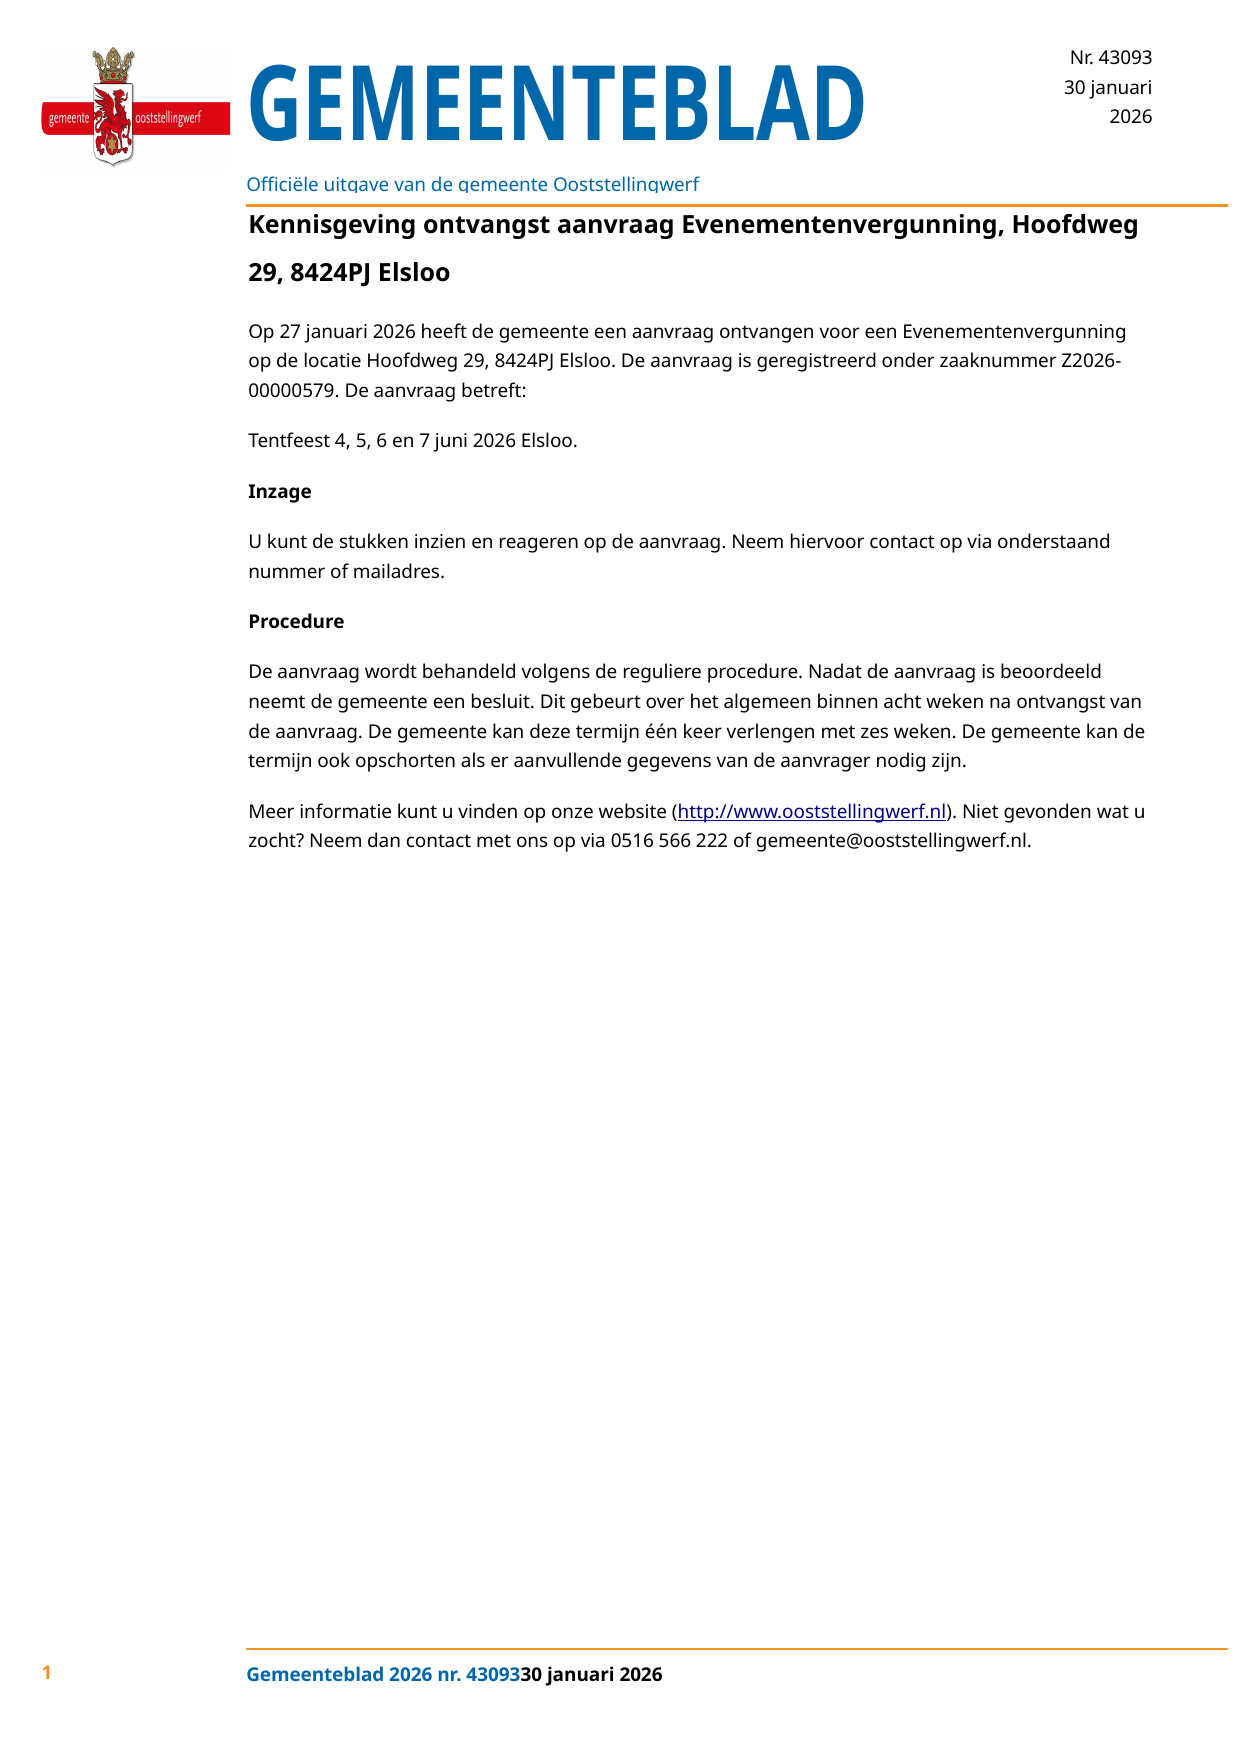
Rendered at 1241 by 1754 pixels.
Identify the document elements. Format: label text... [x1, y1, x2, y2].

text Kennisgeving ontvangst aanvraag Evenementenvergunning, Hoofdweg 29, 8424PJ Elsloo [248, 207, 1152, 288]
text U kunt de stukken inzien en reageren op de aanvraag. Neem hiervoor contact op via onderstaand nummer of mailadres. [248, 528, 1152, 584]
text Op 27 januari 2026 heeft de gemeente een aanvraag ontvangen voor een Evenementenvergunning op de locatie Hoofdweg 29, 8424PJ Elsloo. De aanvraag is geregistreerd onder zaaknummer Z2026-00000579. De aanvraag betreft: [248, 318, 1152, 403]
text Procedure [248, 608, 1152, 634]
text Inzage [248, 478, 1152, 504]
picture [41, 47, 231, 172]
text Tentfeest 4, 5, 6 en 7 juni 2026 Elsloo. [248, 427, 1152, 453]
text Meer informatie kunt u vinden op onze website (http://www.ooststellingwerf.nl). Niet gevonden wat u zocht? Neem dan contact met ons op via 0516 566 222 of gemeente@ooststellingwerf.nl. [248, 798, 1152, 853]
text De aanvraag wordt behandeld volgens de reguliere procedure. Nadat de aanvraag is beoordeeld neemt de gemeente een besluit. Dit gebeurt over het algemeen binnen acht weken na ontvangst van de aanvraag. De gemeente kan deze termijn één keer verlengen met zes weken. De gemeente kan de termijn ook opschorten als er aanvullende gegevens van de aanvrager nodig zijn. [248, 659, 1152, 773]
